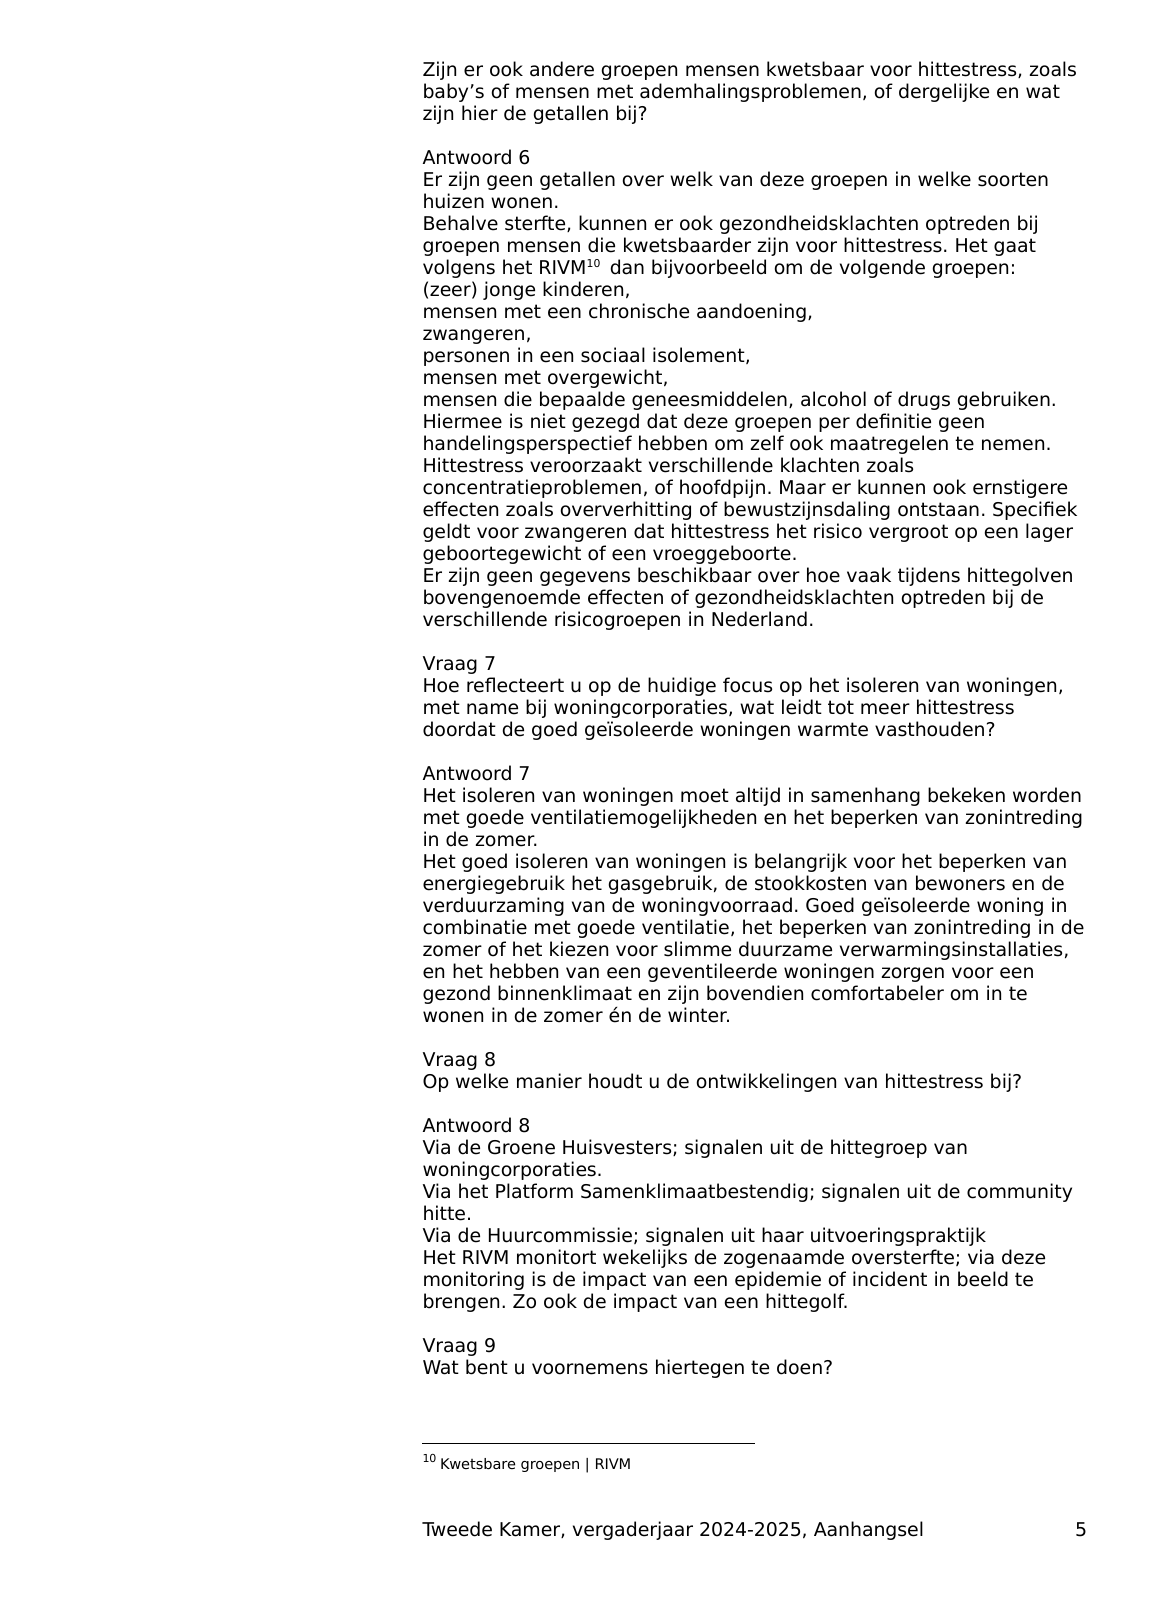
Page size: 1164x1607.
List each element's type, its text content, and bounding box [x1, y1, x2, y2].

text Via het Platform Samenklimaatbestendig; signalen uit de community hitte. [422, 1181, 1087, 1225]
text Antwoord 6 [422, 147, 1087, 169]
text zwangeren, [422, 323, 1087, 345]
text Kwetsbare groepen | RIVM [422, 1452, 1087, 1474]
text personen in een sociaal isolement, [422, 345, 1087, 367]
text Behalve sterfte, kunnen er ook gezondheidsklachten optreden bij groepen mensen die kwetsbaarder zijn voor hittestress. Het gaat volgens het RIVM dan bijvoorbeeld om de volgende groepen: [422, 213, 1087, 279]
text Hiermee is niet gezegd dat deze groepen per definitie geen handelingsperspectief hebben om zelf ook maatregelen te nemen. [422, 411, 1087, 455]
text Antwoord 8 [422, 1115, 1087, 1137]
text Het RIVM monitort wekelijks de zogenaamde oversterfte; via deze monitoring is de impact van een epidemie of incident in beeld te brengen. Zo ook de impact van een hittegolf. [422, 1247, 1087, 1313]
text mensen die bepaalde geneesmiddelen, alcohol of drugs gebruiken. [422, 389, 1087, 411]
text Zijn er ook andere groepen mensen kwetsbaar voor hittestress, zoals baby’s of mensen met ademhalingsproblemen, of dergelijke en wat zijn hier de getallen bij? [422, 59, 1087, 125]
text Het isoleren van woningen moet altijd in samenhang bekeken worden met goede ventilatiemogelijkheden en het beperken van zonintreding in de zomer. [422, 785, 1087, 851]
text (zeer) jonge kinderen, [422, 279, 1087, 301]
text mensen met een chronische aandoening, [422, 301, 1087, 323]
text Vraag 8 [422, 1049, 1087, 1071]
text Op welke manier houdt u de ontwikkelingen van hittestress bij? [422, 1071, 1087, 1093]
text Via de Groene Huisvesters; signalen uit de hittegroep van woningcorporaties. [422, 1137, 1087, 1181]
text Wat bent u voornemens hiertegen te doen? [422, 1357, 1087, 1379]
text Via de Huurcommissie; signalen uit haar uitvoeringspraktijk [422, 1225, 1087, 1247]
text Hoe reflecteert u op de huidige focus op het isoleren van woningen, met name bij woningcorporaties, wat leidt tot meer hittestress doordat de goed geïsoleerde woningen warmte vasthouden? [422, 675, 1087, 741]
text Vraag 9 [422, 1335, 1087, 1357]
text Hittestress veroorzaakt verschillende klachten zoals concentratieproblemen, of hoofdpijn. Maar er kunnen ook ernstigere effecten zoals oververhitting of bewustzijnsdaling ontstaan. Specifiek geldt voor zwangeren dat hittestress het risico vergroot op een lager geboortegewicht of een vroeggeboorte. [422, 455, 1087, 565]
text mensen met overgewicht, [422, 367, 1087, 389]
text Er zijn geen gegevens beschikbaar over hoe vaak tijdens hittegolven bovengenoemde effecten of gezondheidsklachten optreden bij de verschillende risicogroepen in Nederland. [422, 565, 1087, 631]
text Er zijn geen getallen over welk van deze groepen in welke soorten huizen wonen. [422, 169, 1087, 213]
text Het goed isoleren van woningen is belangrijk voor het beperken van energiegebruik het gasgebruik, de stookkosten van bewoners en de verduurzaming van de woningvoorraad. Goed geïsoleerde woning in combinatie met goede ventilatie, het beperken van zonintreding in de zomer of het kiezen voor slimme duurzame verwarmingsinstallaties, en het hebben van een geventileerde woningen zorgen voor een gezond binnenklimaat en zijn bovendien comfortabeler om in te wonen in de zomer én de winter. [422, 851, 1087, 1027]
text Vraag 7 [422, 653, 1087, 675]
text Antwoord 7 [422, 763, 1087, 785]
